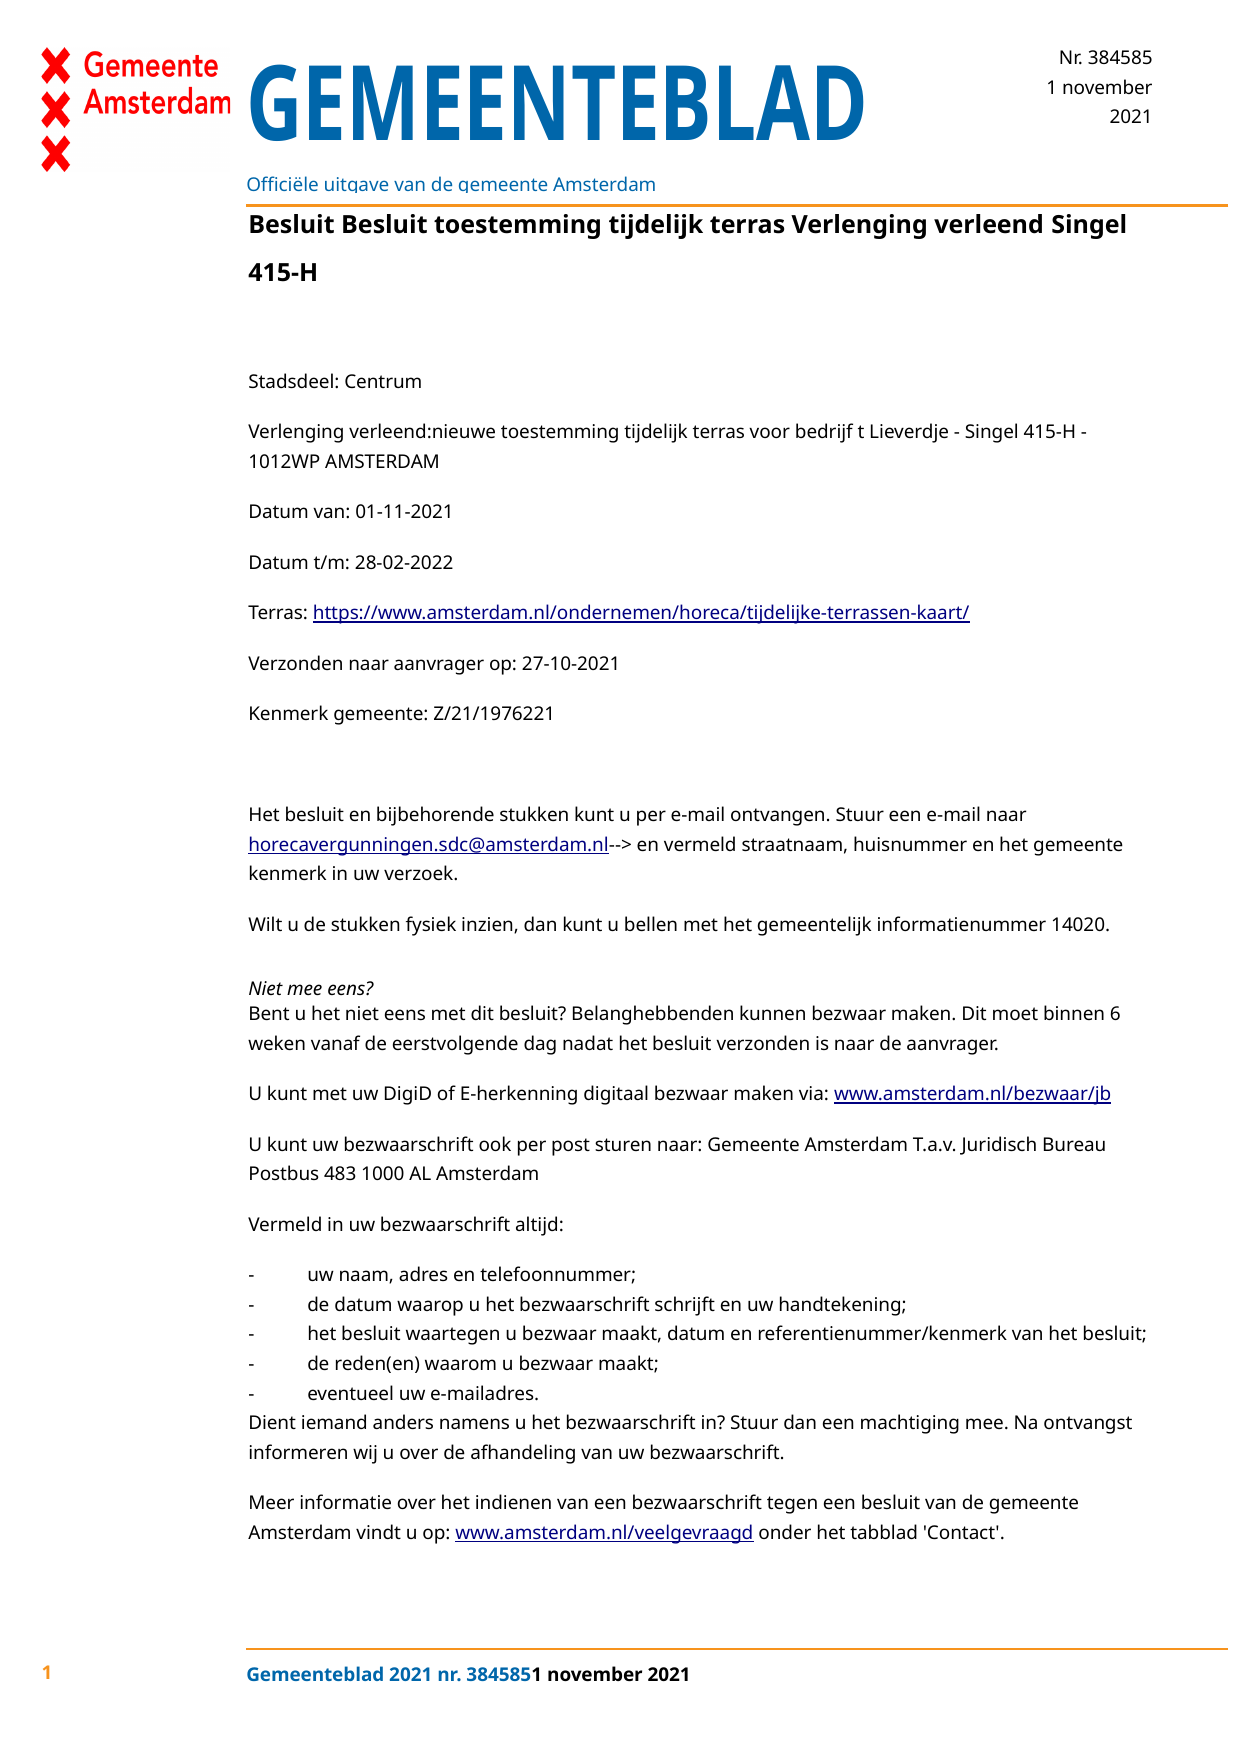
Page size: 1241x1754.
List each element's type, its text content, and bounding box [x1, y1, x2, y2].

text Verlenging verleend:nieuwe toestemming tijdelijk terras voor bedrijf t Lieverdje - Singel 415-H - 1012WP AMSTERDAM [248, 419, 1152, 474]
text Stadsdeel: Centrum [248, 368, 1152, 394]
text Bent u het niet eens met dit besluit? Belanghebbenden kunnen bezwaar maken. Dit moet binnen 6 weken vanaf de eerstvolgende dag nadat het besluit verzonden is naar de aanvrager. [248, 1001, 1152, 1056]
text Kenmerk gemeente: Z/21/1976221 [248, 700, 1152, 726]
text Dient iemand anders namens u het bezwaarschrift in? Stuur dan een machtiging mee. Na ontvangst informeren wij u over de afhandeling van uw bezwaarschrift. [248, 1409, 1152, 1464]
list de reden(en) waarom u bezwaar maakt; [248, 1350, 1152, 1376]
text Meer informatie over het indienen van een bezwaarschrift tegen een besluit van de gemeente Amsterdam vindt u op: www.amsterdam.nl/veelgevraagd onder het tabblad 'Contact'. [248, 1489, 1152, 1544]
text Wilt u de stukken fysiek inzien, dan kunt u bellen met het gemeentelijk informatienummer 14020. [248, 911, 1152, 937]
text Verzonden naar aanvrager op: 27-10-2021 [248, 650, 1152, 676]
text U kunt uw bezwaarschrift ook per post sturen naar: Gemeente Amsterdam T.a.v. Juridisch Bureau Postbus 483 1000 AL Amsterdam [248, 1131, 1152, 1186]
picture [41, 47, 231, 172]
text Niet mee eens? [248, 975, 1152, 1001]
list uw naam, adres en telefoonnummer; [248, 1261, 1152, 1287]
text Vermeld in uw bezwaarschrift altijd: [248, 1211, 1152, 1237]
text Het besluit en bijbehorende stukken kunt u per e-mail ontvangen. Stuur een e-mail naar horecavergunningen.sdc@amsterdam.nl--> en vermeld straatnaam, huisnummer en het gemeente kenmerk in uw verzoek. [248, 801, 1152, 886]
list eventueel uw e-mailadres. [248, 1380, 1152, 1405]
text Datum t/m: 28-02-2022 [248, 549, 1152, 575]
text Datum van: 01-11-2021 [248, 499, 1152, 524]
text Terras: https://www.amsterdam.nl/ondernemen/horeca/tijdelijke-terrassen-kaart/ [248, 599, 1152, 625]
list de datum waarop u het bezwaarschrift schrijft en uw handtekening; [248, 1291, 1152, 1317]
text Besluit Besluit toestemming tijdelijk terras Verlenging verleend Singel 415-H [248, 207, 1152, 288]
text U kunt met uw DigiD of E-herkenning digitaal bezwaar maken via: www.amsterdam.nl/bezwaar/jb [248, 1081, 1152, 1106]
list het besluit waartegen u bezwaar maakt, datum en referentienummer/kenmerk van het besluit; [248, 1321, 1152, 1346]
